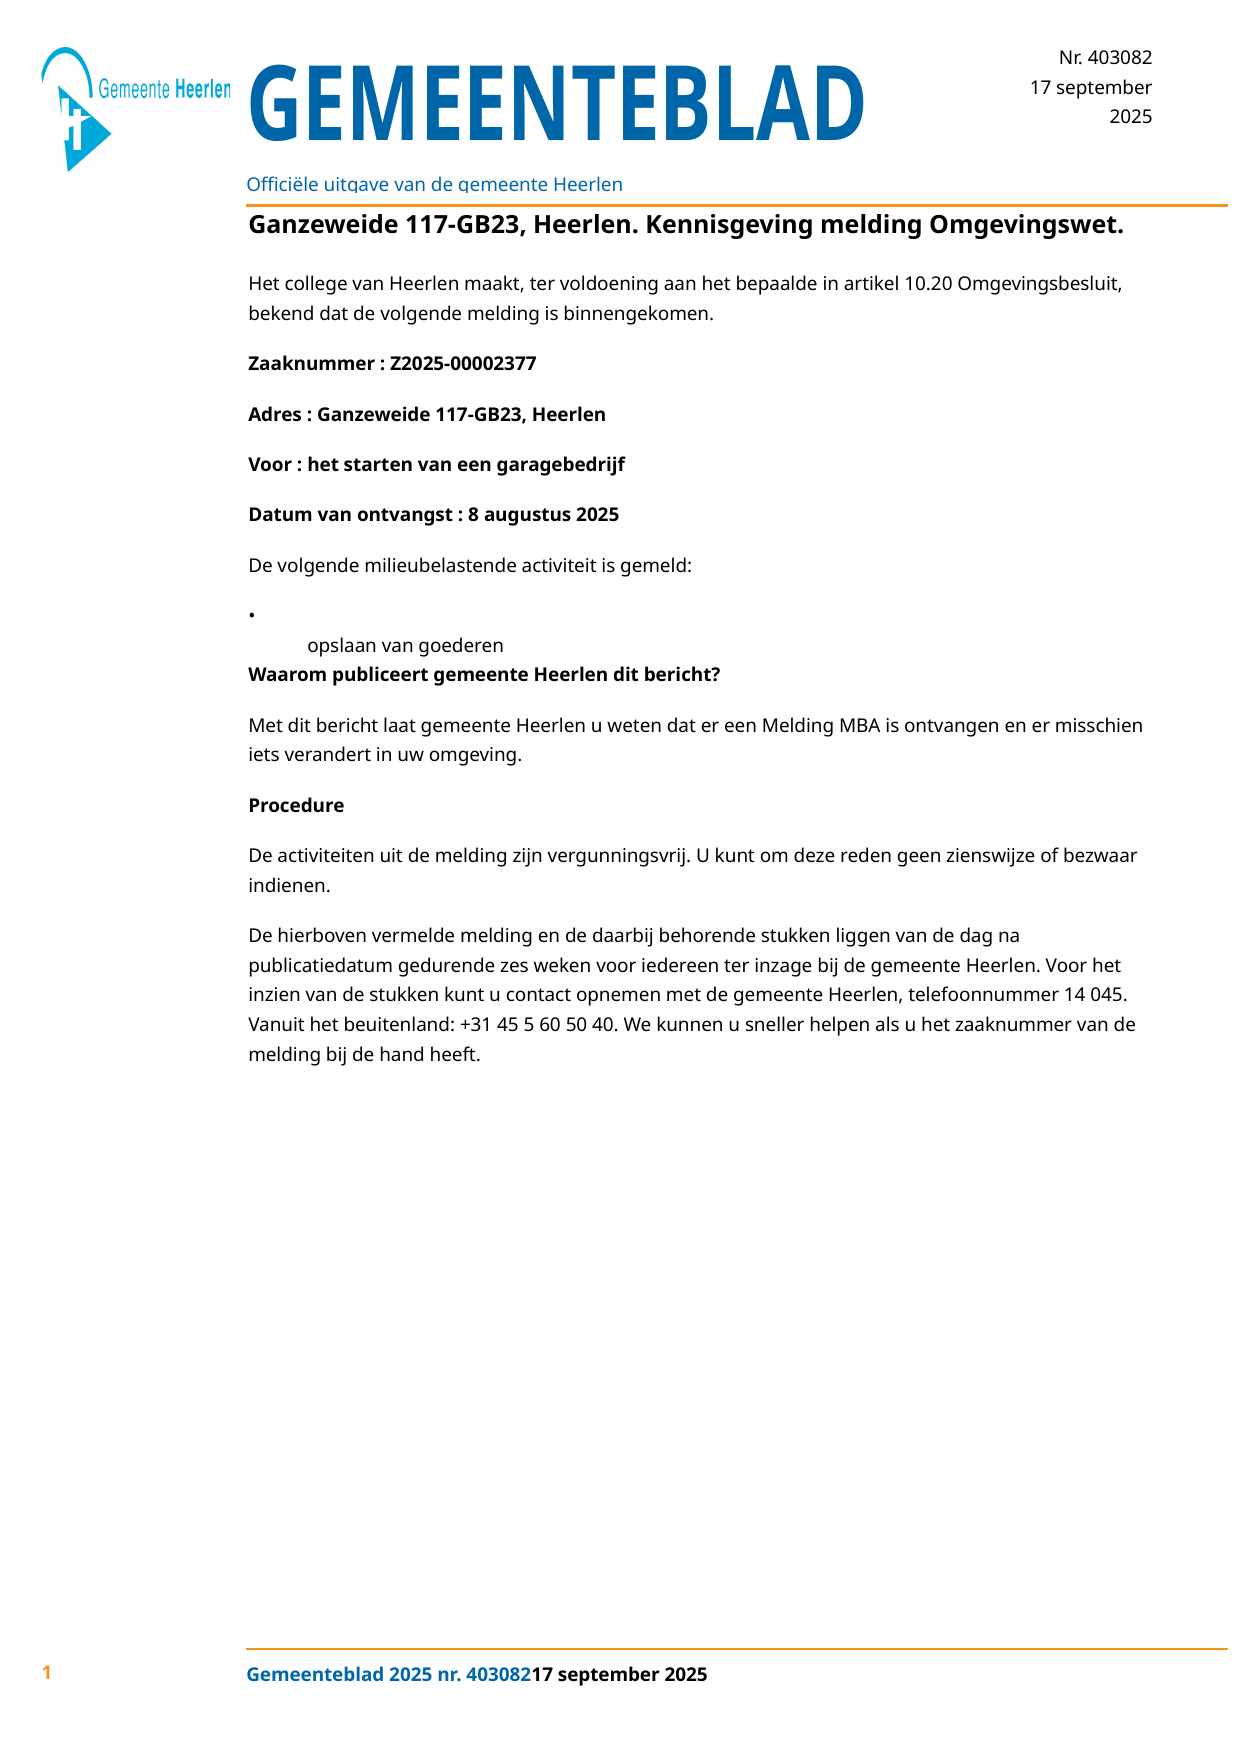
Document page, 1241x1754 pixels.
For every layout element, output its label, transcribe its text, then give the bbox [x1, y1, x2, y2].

text Het college van Heerlen maakt, ter voldoening aan het bepaalde in artikel 10.20 Omgevingsbesluit, bekend dat de volgende melding is binnengekomen. [248, 270, 1152, 326]
text Datum van ontvangst : 8 augustus 2025 [248, 502, 1152, 527]
list opslaan van goederen [248, 632, 1152, 658]
picture [41, 47, 59, 70]
text Voor : het starten van een garagebedrijf [248, 451, 1152, 477]
text De hierboven vermelde melding en de daarbij behorende stukken liggen van de dag na publicatiedatum gedurende zes weken voor iedereen ter inzage bij de gemeente Heerlen. Voor het inzien van de stukken kunt u contact opnemen met de gemeente Heerlen, telefoonnummer 14 045. Vanuit het beuitenland: +31 45 5 60 50 40. We kunnen u sneller helpen als u het zaaknummer van de melding bij de hand heeft. [248, 922, 1152, 1066]
text De activiteiten uit de melding zijn vergunningsvrij. U kunt om deze reden geen zienswijze of bezwaar indienen. [248, 842, 1152, 898]
text Adres : Ganzeweide 117-GB23, Heerlen [248, 401, 1152, 426]
text De volgende milieubelastende activiteit is gemeld: [248, 552, 1152, 578]
text Met dit bericht laat gemeente Heerlen u weten dat er een Melding MBA is ontvangen en er misschien iets verandert in uw omgeving. [248, 712, 1152, 767]
picture [41, 47, 231, 172]
text Waarom publiceert gemeente Heerlen dit bericht? [248, 662, 1152, 687]
text Procedure [248, 792, 1152, 818]
text Ganzeweide 117-GB23, Heerlen. Kennisgeving melding Omgevingswet. [248, 207, 1152, 241]
text Zaaknummer : Z2025-00002377 [248, 350, 1152, 376]
